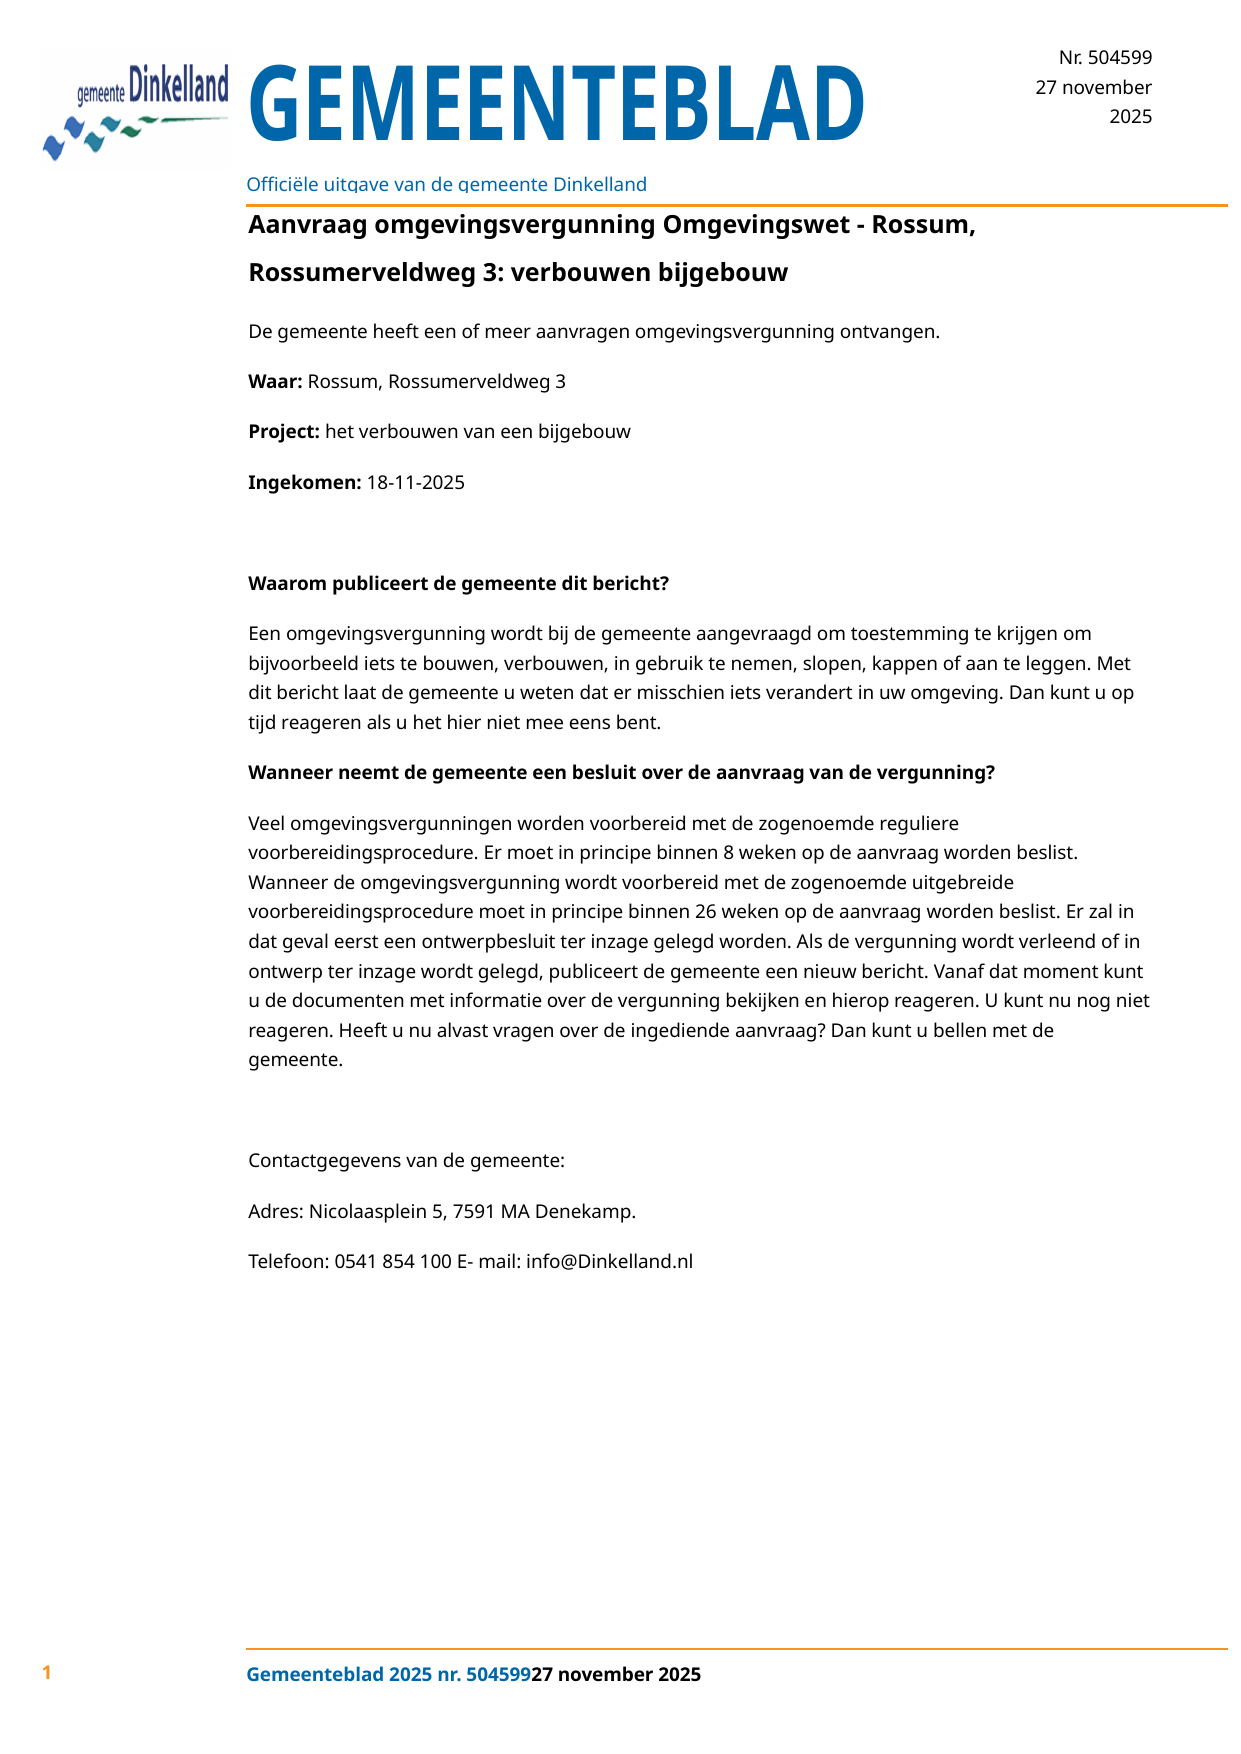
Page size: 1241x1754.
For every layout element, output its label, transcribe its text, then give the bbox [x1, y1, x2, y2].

text Een omgevingsvergunning wordt bij de gemeente aangevraagd om toestemming te krijgen om bijvoorbeeld iets te bouwen, verbouwen, in gebruik te nemen, slopen, kappen of aan te leggen. Met dit bericht laat de gemeente u weten dat er misschien iets verandert in uw omgeving. Dan kunt u op tijd reageren als u het hier niet mee eens bent. [248, 620, 1152, 735]
text Aanvraag omgevingsvergunning Omgevingswet - Rossum, Rossumerveldweg 3: verbouwen bijgebouw [248, 207, 1152, 288]
text Project: het verbouwen van een bijgebouw [248, 419, 1152, 444]
text Waarom publiceert de gemeente dit bericht? [248, 570, 1152, 596]
text Veel omgevingsvergunningen worden voorbereid met de zogenoemde reguliere voorbereidingsprocedure. Er moet in principe binnen 8 weken op de aanvraag worden beslist. Wanneer de omgevingsvergunning wordt voorbereid met de zogenoemde uitgebreide voorbereidingsprocedure moet in principe binnen 26 weken op de aanvraag worden beslist. Er zal in dat geval eerst een ontwerpbesluit ter inzage gelegd worden. Als de vergunning wordt verleend of in ontwerp ter inzage wordt gelegd, publiceert de gemeente een nieuw bericht. Vanaf dat moment kunt u de documenten met informatie over de vergunning bekijken en hierop reageren. U kunt nu nog niet reageren. Heeft u nu alvast vragen over de ingediende aanvraag? Dan kunt u bellen met de gemeente. [248, 810, 1152, 1072]
text Contactgegevens van de gemeente: [248, 1147, 1152, 1173]
text Waar: Rossum, Rossumerveldweg 3 [248, 368, 1152, 394]
text Wanneer neemt de gemeente een besluit over de aanvraag van de vergunning? [248, 759, 1152, 785]
text Adres: Nicolaasplein 5, 7591 MA Denekamp. [248, 1198, 1152, 1224]
picture [41, 47, 231, 172]
text Ingekomen: 18-11-2025 [248, 469, 1152, 495]
text De gemeente heeft een of meer aanvragen omgevingsvergunning ontvangen. [248, 318, 1152, 344]
text Telefoon: 0541 854 100 E- mail: info@Dinkelland.nl [248, 1248, 1152, 1274]
